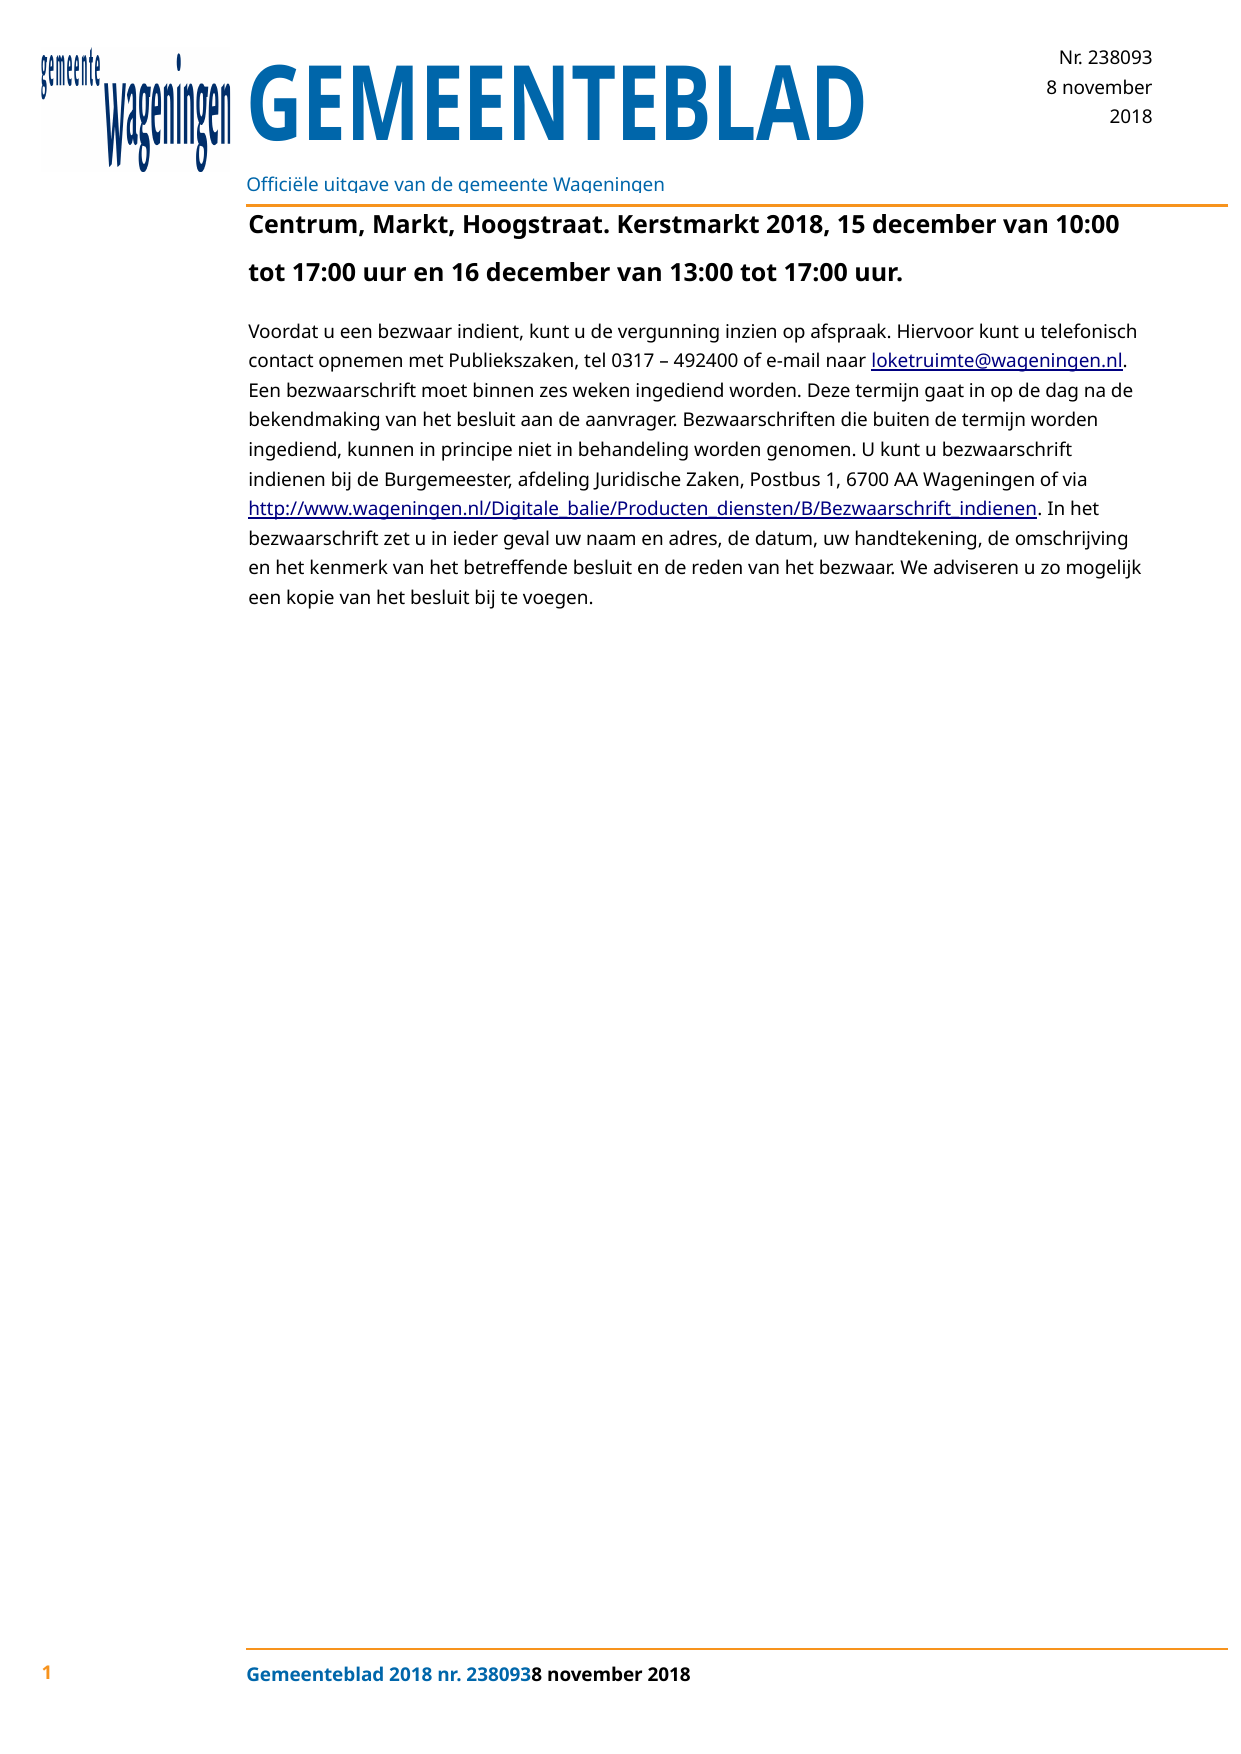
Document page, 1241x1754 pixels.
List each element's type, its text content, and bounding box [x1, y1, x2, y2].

picture [41, 47, 231, 172]
text Centrum, Markt, Hoogstraat. Kerstmarkt 2018, 15 december van 10:00 tot 17:00 uur en 16 december van 13:00 tot 17:00 uur. [248, 207, 1152, 288]
text Voordat u een bezwaar indient, kunt u de vergunning inzien op afspraak. Hiervoor kunt u telefonisch contact opnemen met Publiekszaken, tel 0317 – 492400 of e-mail naar loketruimte@wageningen.nl. Een bezwaarschrift moet binnen zes weken ingediend worden. Deze termijn gaat in op de dag na de bekendmaking van het besluit aan de aanvrager. Bezwaarschriften die buiten de termijn worden ingediend, kunnen in principe niet in behandeling worden genomen. U kunt u bezwaarschrift indienen bij de Burgemeester, afdeling Juridische Zaken, Postbus 1, 6700 AA Wageningen of via http://www.wageningen.nl/Digitale_balie/Producten_diensten/B/Bezwaarschrift_indienen. In het bezwaarschrift zet u in ieder geval uw naam en adres, de datum, uw handtekening, de omschrijving en het kenmerk van het betreffende besluit en de reden van het bezwaar. We adviseren u zo mogelijk een kopie van het besluit bij te voegen. [248, 318, 1152, 610]
